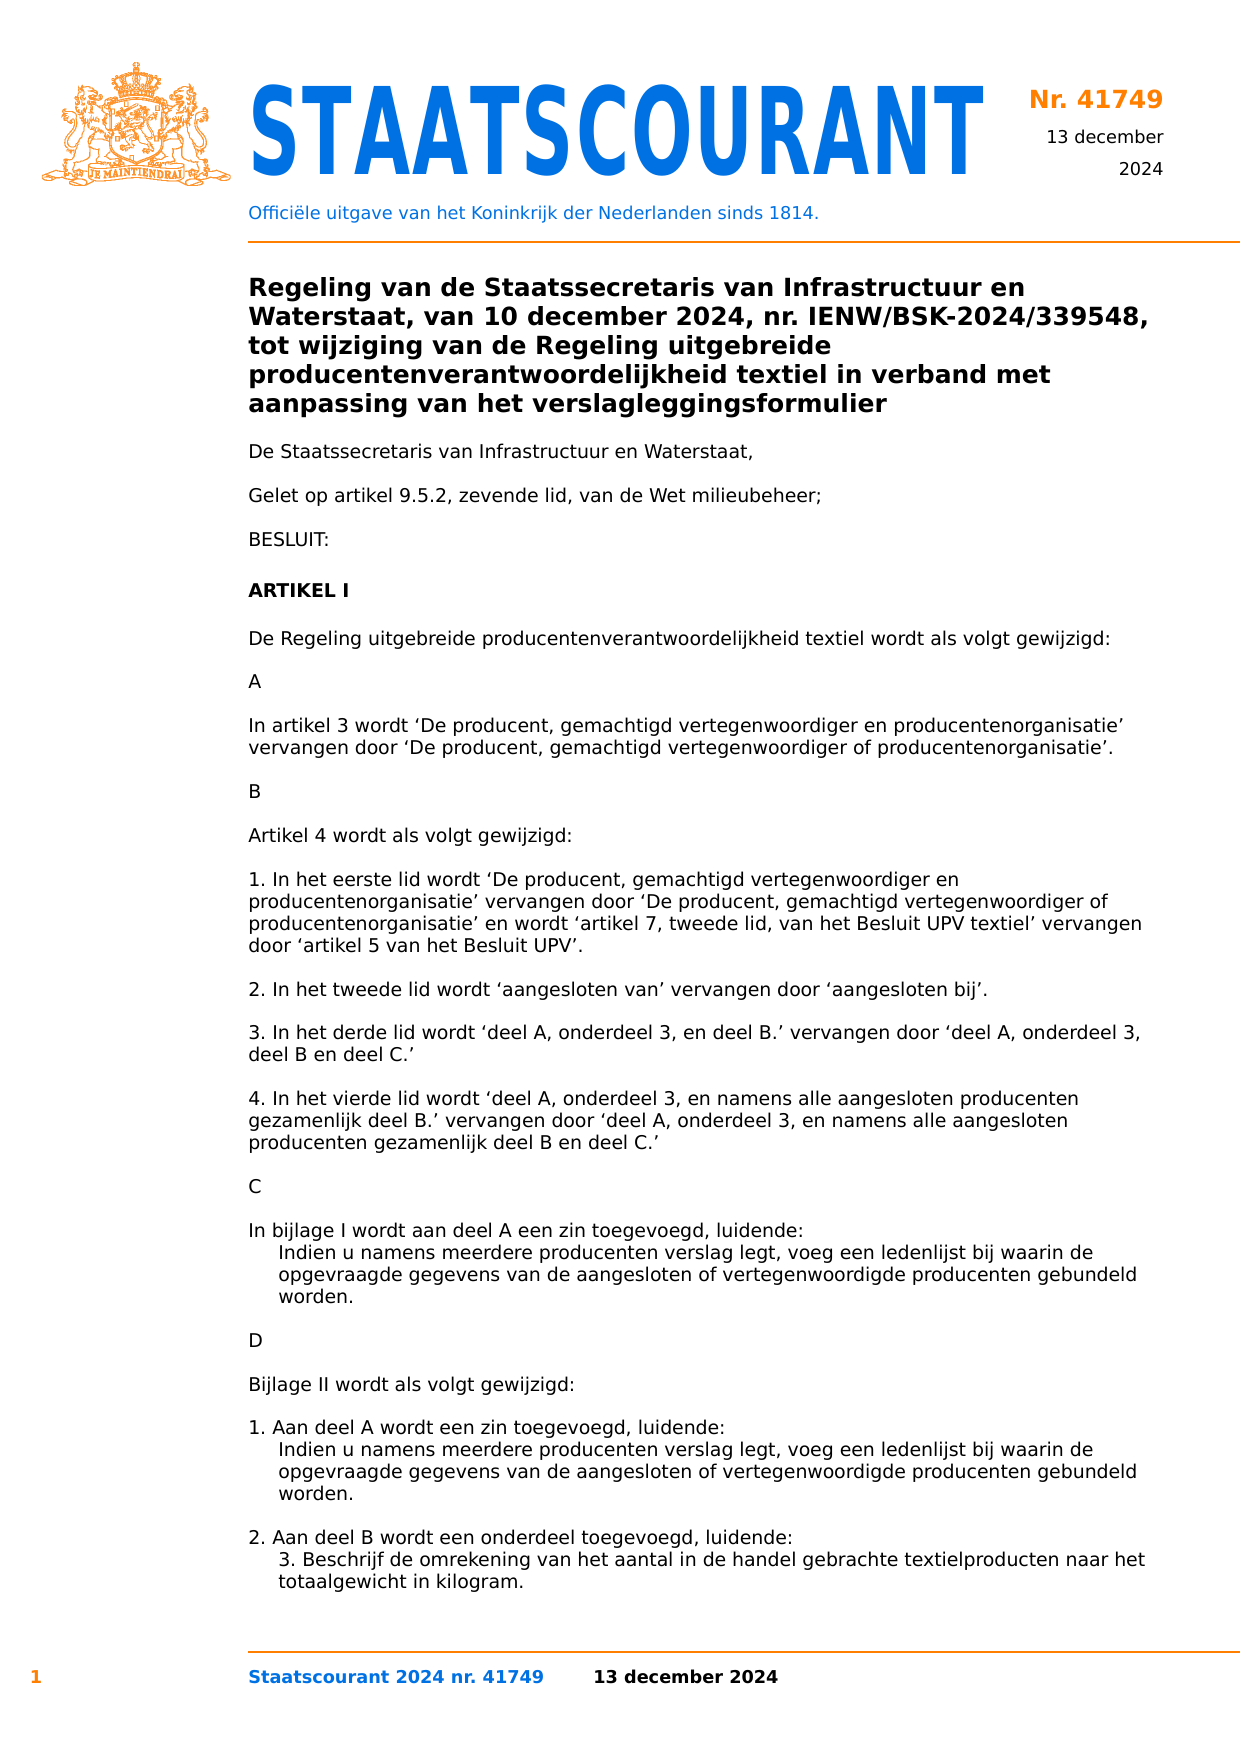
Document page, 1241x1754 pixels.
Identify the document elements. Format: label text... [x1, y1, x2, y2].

picture [41, 62, 231, 186]
text 2. In het tweede lid wordt ‘aangesloten van’ vervangen door ‘aangesloten bij’. [248, 978, 1163, 1000]
table_cell 13 december [998, 121, 1240, 153]
text De Staatssecretaris van Infrastructuur en Waterstaat, [248, 441, 1163, 463]
table_cell 2024 [998, 153, 1240, 203]
text De Regeling uitgebreide producentenverantwoordelijkheid textiel wordt als volgt gewijzigd: [248, 627, 1163, 649]
text B [248, 781, 1163, 803]
text 3. Beschrijf de omrekening van het aantal in de handel gebrachte textielproducten naar het totaalgewicht in kilogram. [278, 1549, 1163, 1593]
text 1. In het eerste lid wordt ‘De producent, gemachtigd vertegenwoordiger en producentenorganisatie’ vervangen door ‘De producent, gemachtigd vertegenwoordiger of producentenorganisatie’ en wordt ‘artikel 7, tweede lid, van het Besluit UPV textiel’ vervangen door ‘artikel 5 van het Besluit UPV’. [248, 869, 1163, 957]
text 4. In het vierde lid wordt ‘deel A, onderdeel 3, en namens alle aangesloten producenten gezamenlijk deel B.’ vervangen door ‘deel A, onderdeel 3, en namens alle aangesloten producenten gezamenlijk deel B en deel C.’ [248, 1088, 1163, 1154]
table_header [25, 62, 248, 241]
text C [248, 1176, 1163, 1198]
text Indien u namens meerdere producenten verslag legt, voeg een ledenlijst bij waarin de opgevraagde gegevens van de aangesloten of vertegenwoordigde producenten gebundeld worden. [278, 1439, 1163, 1505]
text A [248, 671, 1163, 693]
text BESLUIT: [248, 528, 1163, 550]
text Indien u namens meerdere producenten verslag legt, voeg een ledenlijst bij waarin de opgevraagde gegevens van de aangesloten of vertegenwoordigde producenten gebundeld worden. [278, 1242, 1163, 1308]
text Gelet op artikel 9.5.2, zevende lid, van de Wet milieubeheer; [248, 484, 1163, 507]
text In artikel 3 wordt ‘De producent, gemachtigd vertegenwoordiger en producentenorganisatie’ vervangen door ‘De producent, gemachtigd vertegenwoordiger of producentenorganisatie’. [248, 715, 1163, 759]
table_header STAATSCOURANT [248, 62, 998, 203]
table_cell Officiële uitgave van het Koninkrijk der Nederlanden sinds 1814. [248, 203, 1240, 241]
text D [248, 1329, 1163, 1352]
text 3. In het derde lid wordt ‘deel A, onderdeel 3, en deel B.’ vervangen door ‘deel A, onderdeel 3, deel B en deel C.’ [248, 1022, 1163, 1066]
subtitle Regeling van de Staatssecretaris van Infrastructuur en Waterstaat, van 10 december 2024, nr. IENW/BSK-2024/339548, tot wijziging van de Regeling uitgebreide producentenverantwoordelijkheid textiel in verband met aanpassing van het verslagleggingsformulier [248, 273, 1163, 419]
text Artikel 4 wordt als volgt gewijzigd: [248, 825, 1163, 847]
subtitle ARTIKEL I [248, 580, 1163, 602]
text In bijlage I wordt aan deel A een zin toegevoegd, luidende: [248, 1220, 1163, 1242]
text Bijlage II wordt als volgt gewijzigd: [248, 1373, 1163, 1395]
text 1. Aan deel A wordt een zin toegevoegd, luidende: [248, 1417, 1163, 1439]
table_header Nr. 41749 [998, 62, 1240, 121]
text 2. Aan deel B wordt een onderdeel toegevoegd, luidende: [248, 1527, 1163, 1549]
